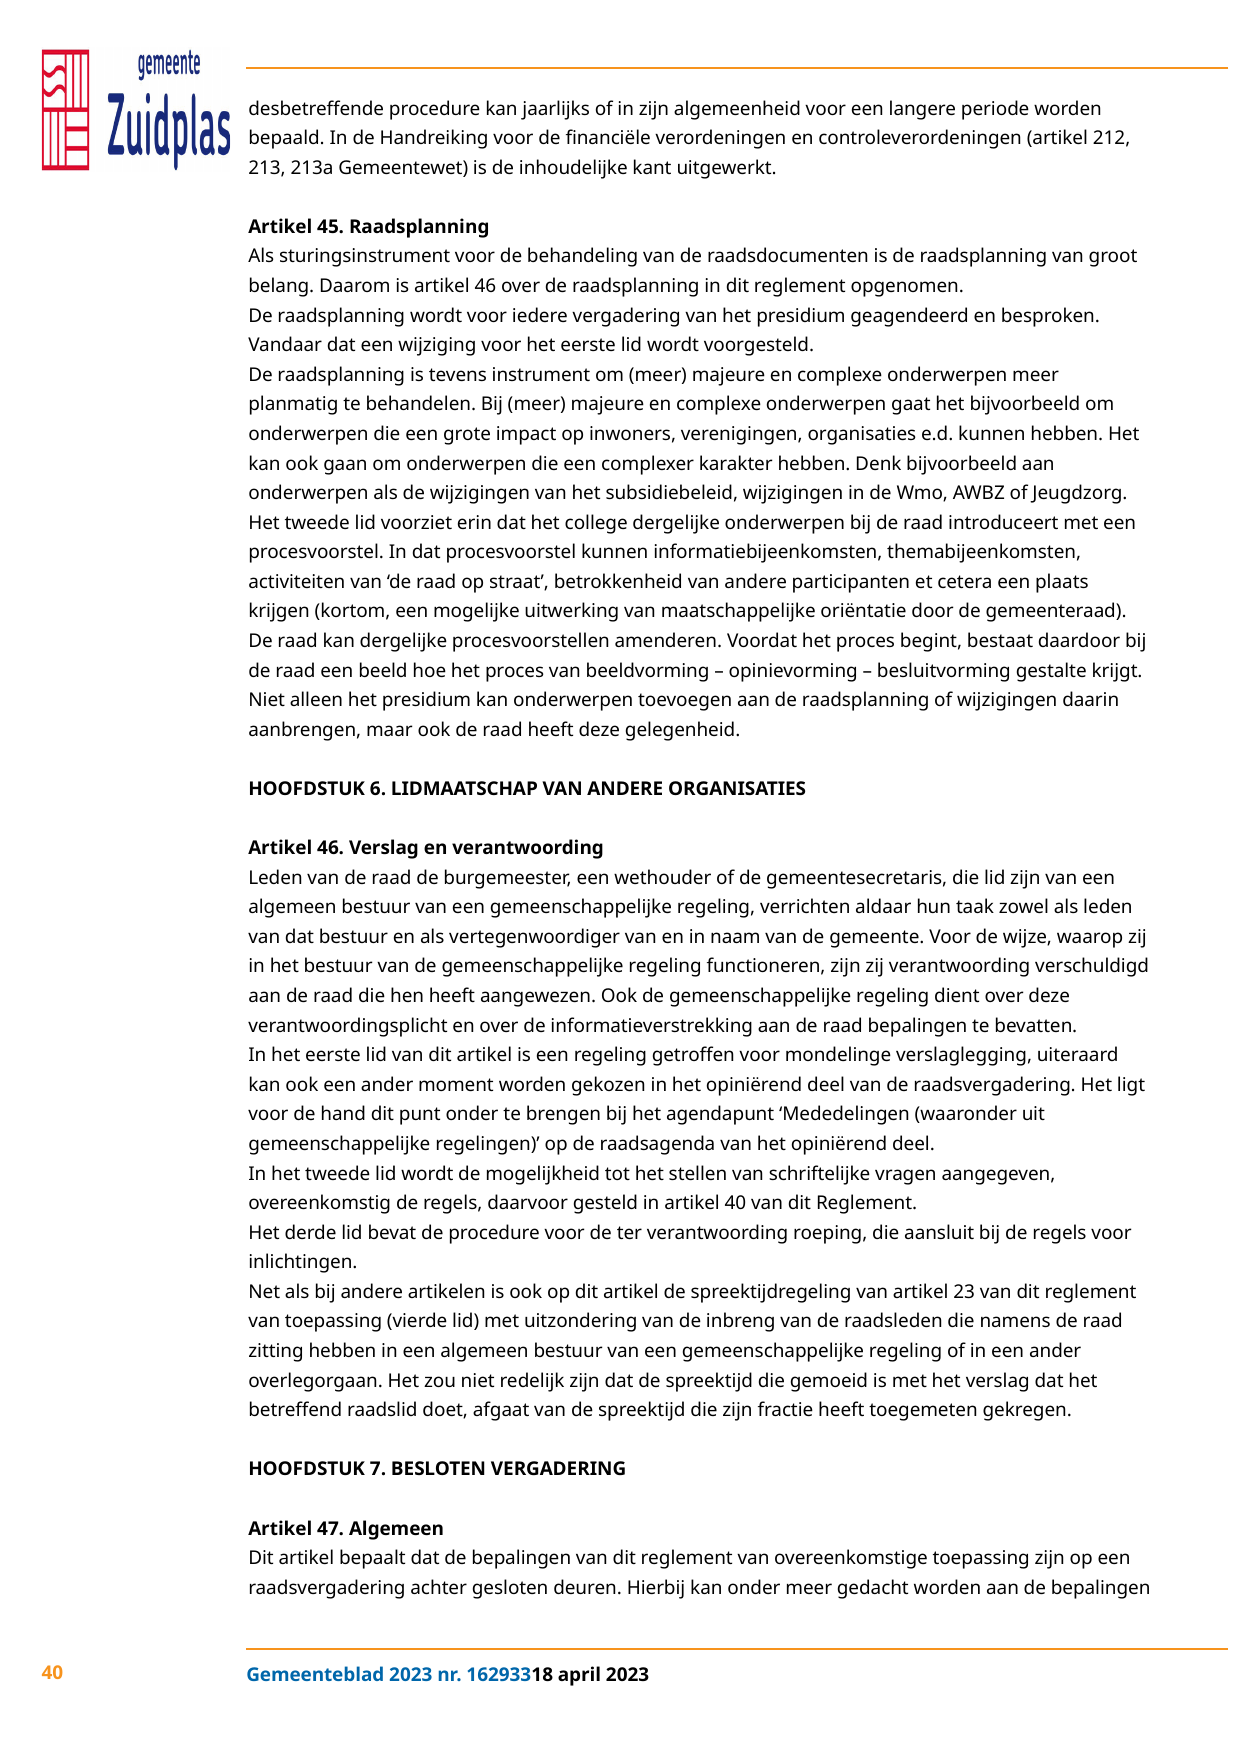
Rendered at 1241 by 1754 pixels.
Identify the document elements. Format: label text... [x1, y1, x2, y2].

text De raadsplanning is tevens instrument om (meer) majeure en complexe onderwerpen meer planmatig te behandelen. Bij (meer) majeure en complexe onderwerpen gaat het bijvoorbeeld om onderwerpen die een grote impact op inwoners, verenigingen, organisaties e.d. kunnen hebben. Het kan ook gaan om onderwerpen die een complexer karakter hebben. Denk bijvoorbeeld aan onderwerpen als de wijzigingen van het subsidiebeleid, wijzigingen in de Wmo, AWBZ of Jeugdzorg. Het tweede lid voorziet erin dat het college dergelijke onderwerpen bij de raad introduceert met een procesvoorstel. In dat procesvoorstel kunnen informatiebijeenkomsten, themabijeenkomsten, activiteiten van ‘de raad op straat’, betrokkenheid van andere participanten et cetera een plaats krijgen (kortom, een mogelijke uitwerking van maatschappelijke oriëntatie door de gemeenteraad). De raad kan dergelijke procesvoorstellen amenderen. Voordat het proces begint, bestaat daardoor bij de raad een beeld hoe het proces van beeldvorming – opinievorming – besluitvorming gestalte krijgt. [248, 361, 1152, 683]
text Net als bij andere artikelen is ook op dit artikel de spreektijdregeling van artikel 23 van dit reglement van toepassing (vierde lid) met uitzondering van de inbreng van de raadsleden die namens de raad zitting hebben in een algemeen bestuur van een gemeenschappelijke regeling of in een ander overlegorgaan. Het zou niet redelijk zijn dat de spreektijd die gemoeid is met het verslag dat het betreffend raadslid doet, afgaat van de spreektijd die zijn fractie heeft toegemeten gekregen. [248, 1278, 1152, 1422]
text Artikel 46. Verslag en verantwoording [248, 834, 1152, 860]
picture [41, 47, 231, 172]
text In het eerste lid van dit artikel is een regeling getroffen voor mondelinge verslaglegging, uiteraard kan ook een ander moment worden gekozen in het opiniërend deel van de raadsvergadering. Het ligt voor de hand dit punt onder te brengen bij het agendapunt ‘Mededelingen (waaronder uit gemeenschappelijke regelingen)’ op de raadsagenda van het opiniërend deel. [248, 1041, 1152, 1156]
text In het tweede lid wordt de mogelijkheid tot het stellen van schriftelijke vragen aangegeven, overeenkomstig de regels, daarvoor gesteld in artikel 40 van dit Reglement. [248, 1160, 1152, 1215]
text Niet alleen het presidium kan onderwerpen toevoegen aan de raadsplanning of wijzigingen daarin aanbrengen, maar ook de raad heeft deze gelegenheid. [248, 686, 1152, 742]
text HOOFDSTUK 7. BESLOTEN VERGADERING [248, 1456, 1152, 1481]
text desbetreffende procedure kan jaarlijks of in zijn algemeenheid voor een langere periode worden bepaald. In de Handreiking voor de financiële verordeningen en controleverordeningen (artikel 212, 213, 213a Gemeentewet) is de inhoudelijke kant uitgewerkt. [248, 95, 1152, 180]
text Leden van de raad de burgemeester, een wethouder of de gemeentesecretaris, die lid zijn van een algemeen bestuur van een gemeenschappelijke regeling, verrichten aldaar hun taak zowel als leden van dat bestuur en als vertegenwoordiger van en in naam van de gemeente. Voor de wijze, waarop zij in het bestuur van de gemeenschappelijke regeling functioneren, zijn zij verantwoording verschuldigd aan de raad die hen heeft aangewezen. Ook de gemeenschappelijke regeling dient over deze verantwoordingsplicht en over de informatieverstrekking aan de raad bepalingen te bevatten. [248, 864, 1152, 1038]
text HOOFDSTUK 6. LIDMAATSCHAP VAN ANDERE ORGANISATIES [248, 775, 1152, 801]
text Als sturingsinstrument voor de behandeling van de raadsdocumenten is de raadsplanning van groot belang. Daarom is artikel 46 over de raadsplanning in dit reglement opgenomen. [248, 243, 1152, 298]
text Het derde lid bevat de procedure voor de ter verantwoording roeping, die aansluit bij de regels voor inlichtingen. [248, 1219, 1152, 1274]
text Artikel 47. Algemeen [248, 1515, 1152, 1541]
text Artikel 45. Raadsplanning [248, 213, 1152, 239]
text Dit artikel bepaalt dat de bepalingen van dit reglement van overeenkomstige toepassing zijn op een raadsvergadering achter gesloten deuren. Hierbij kan onder meer gedacht worden aan de bepalingen [248, 1544, 1152, 1600]
text De raadsplanning wordt voor iedere vergadering van het presidium geagendeerd en besproken. Vandaar dat een wijziging voor het eerste lid wordt voorgesteld. [248, 302, 1152, 357]
